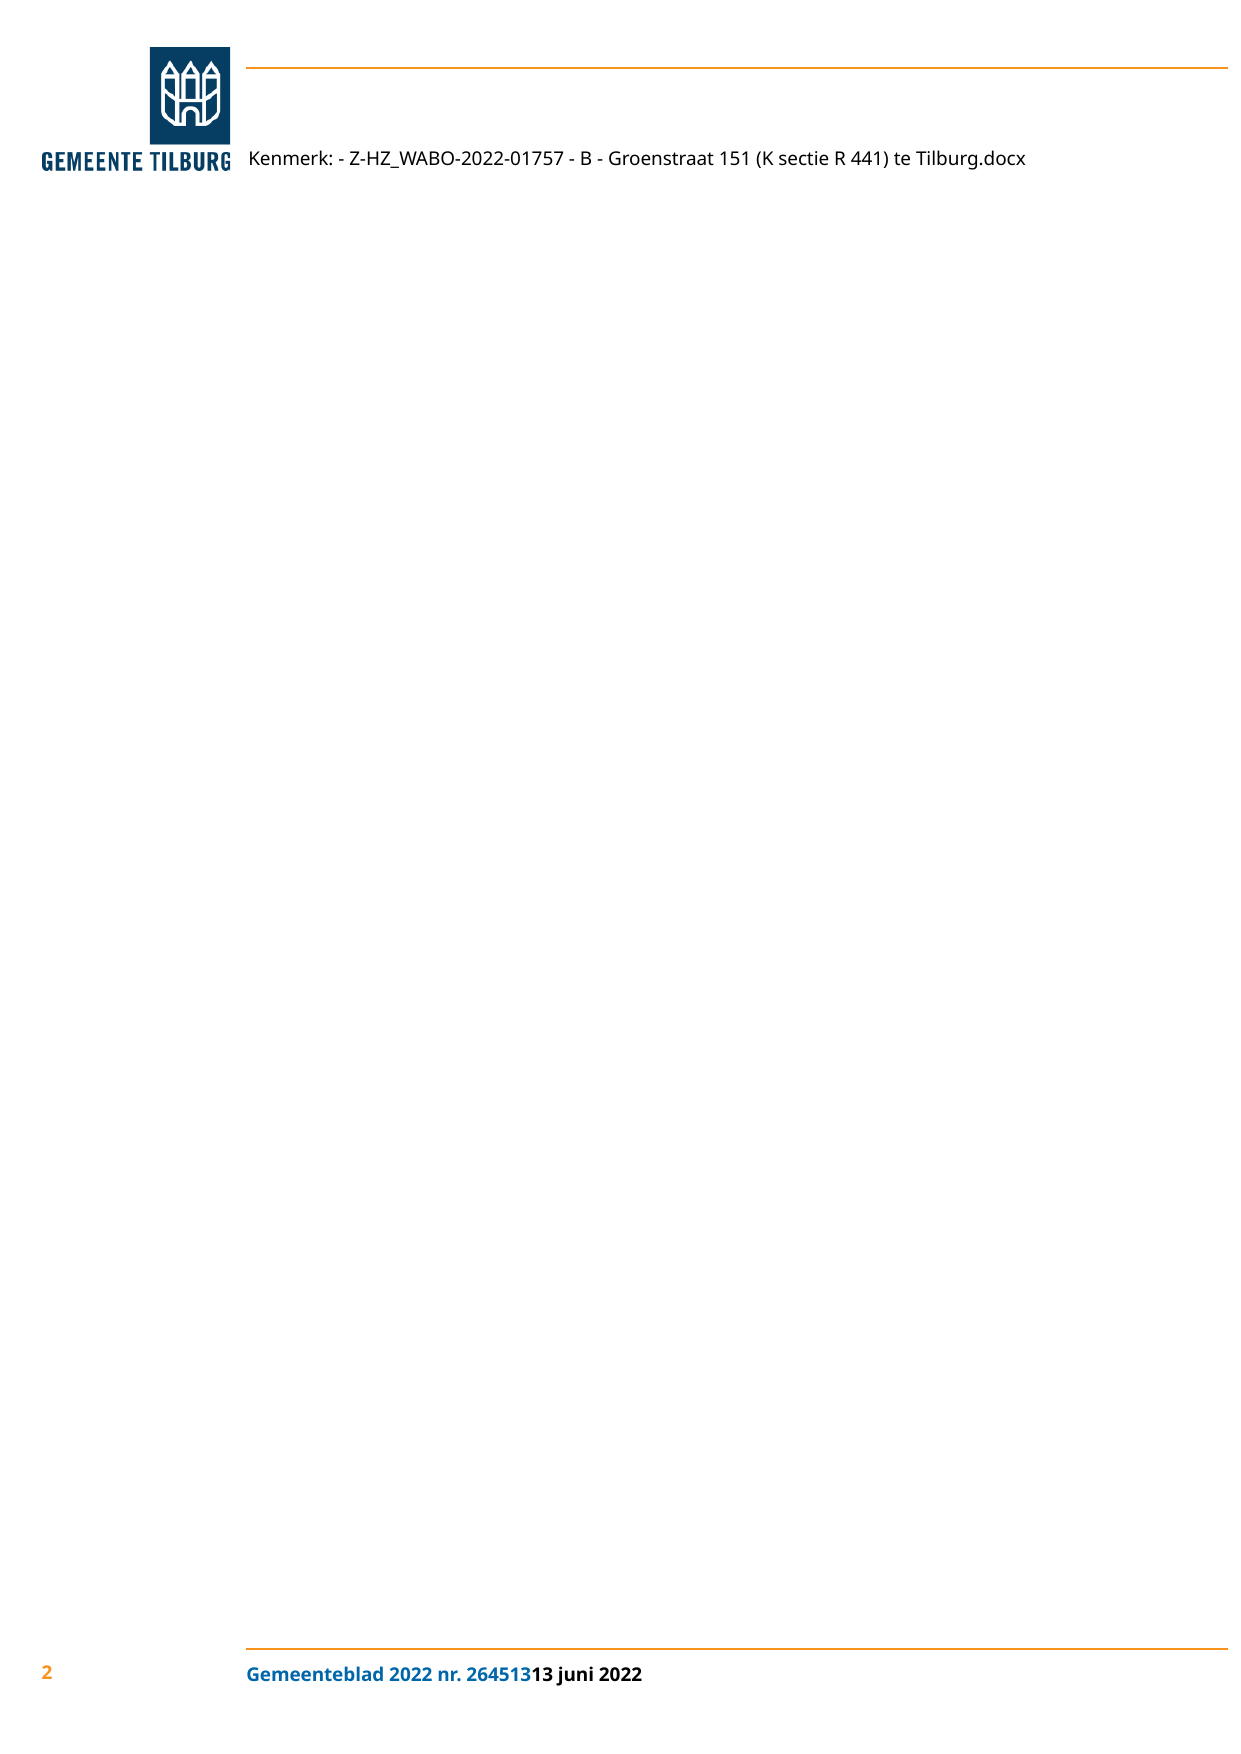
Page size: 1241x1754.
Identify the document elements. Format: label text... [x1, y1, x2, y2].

picture [41, 47, 231, 172]
text Kenmerk: - Z-HZ_WABO-2022-01757 - B - Groenstraat 151 (K sectie R 441) te Tilburg.docx [248, 145, 1152, 171]
